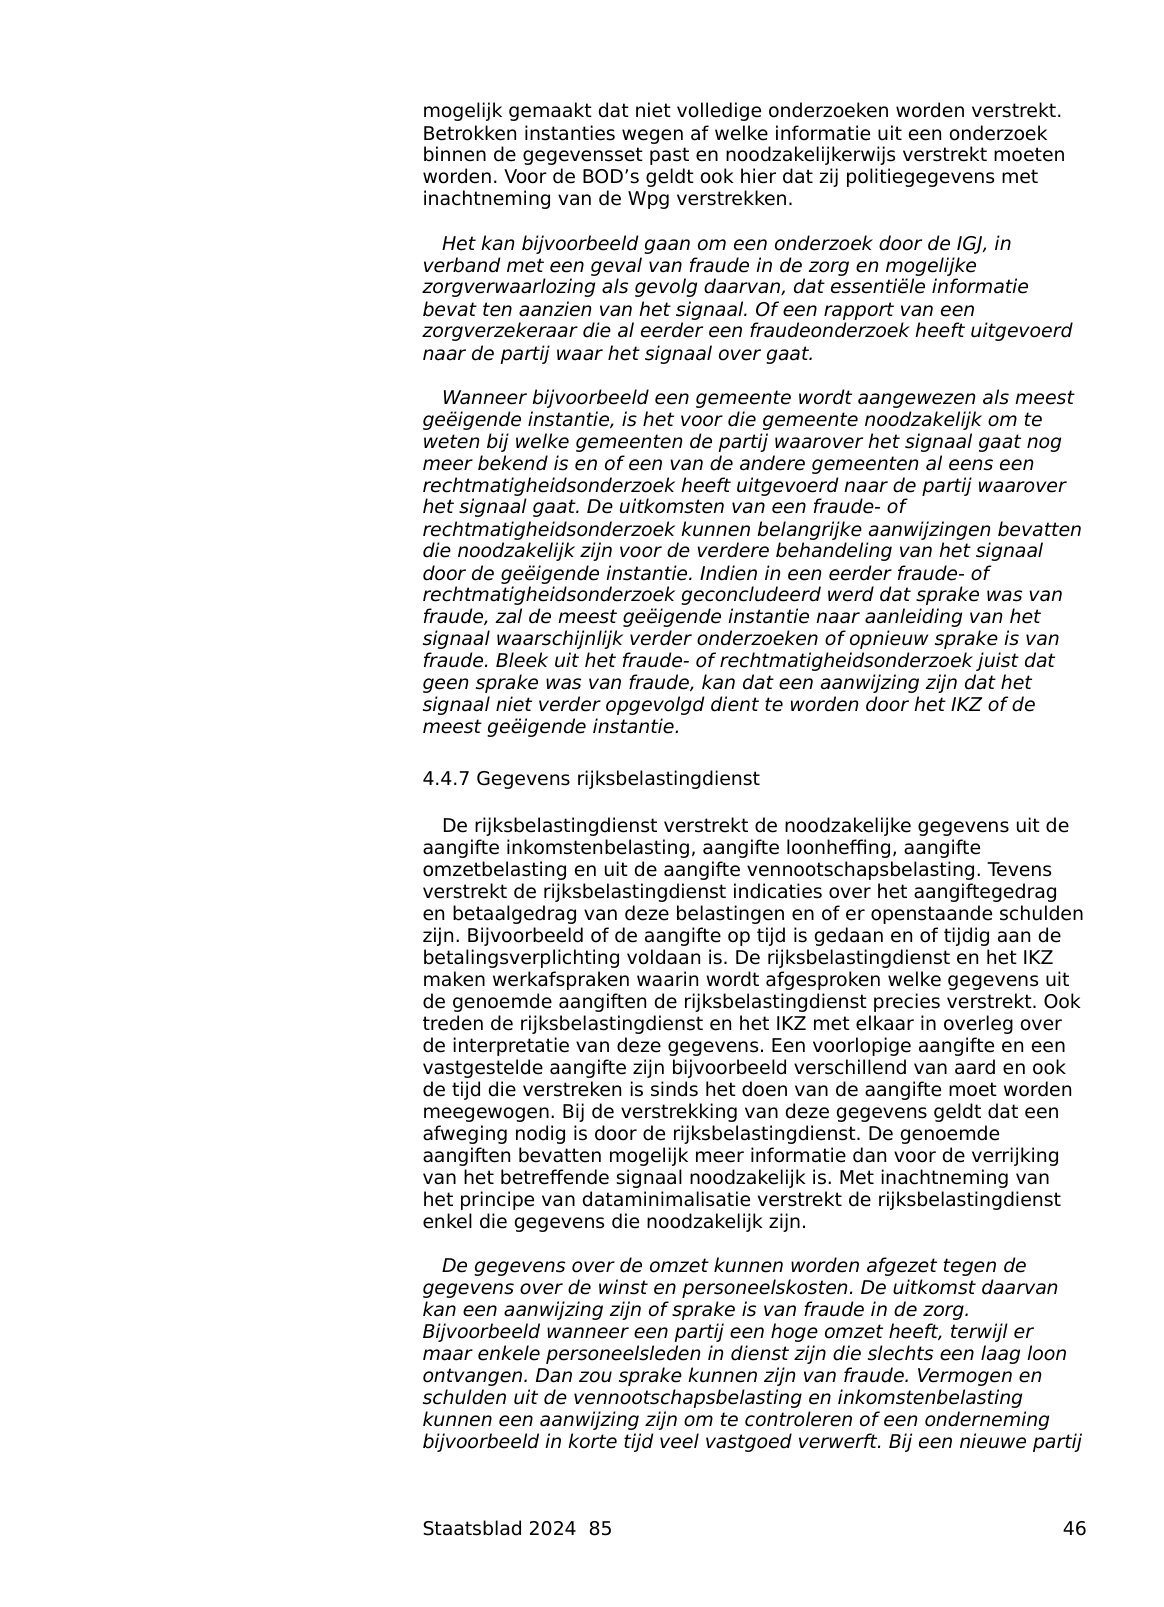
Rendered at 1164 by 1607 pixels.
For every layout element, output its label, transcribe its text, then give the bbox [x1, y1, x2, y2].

text De gegevens over de omzet kunnen worden afgezet tegen de gegevens over de winst en personeelskosten. De uitkomst daarvan kan een aanwijzing zijn of sprake is van fraude in de zorg. Bijvoorbeeld wanneer een partij een hoge omzet heeft, terwijl er maar enkele personeelsleden in dienst zijn die slechts een laag loon ontvangen. Dan zou sprake kunnen zijn van fraude. Vermogen en schulden uit de vennootschapsbelasting en inkomstenbelasting kunnen een aanwijzing zijn om te controleren of een onderneming bijvoorbeeld in korte tijd veel vastgoed verwerft. Bij een nieuwe partij [422, 1255, 1087, 1453]
subtitle 4.4.7 Gegevens rijksbelastingdienst [422, 768, 1087, 790]
text Het kan bijvoorbeeld gaan om een onderzoek door de IGJ, in verband met een geval van fraude in de zorg en mogelijke zorgverwaarlozing als gevolg daarvan, dat essentiële informatie bevat ten aanzien van het signaal. Of een rapport van een zorgverzekeraar die al eerder een fraudeonderzoek heeft uitgevoerd naar de partij waar het signaal over gaat. [422, 232, 1087, 364]
text Wanneer bijvoorbeeld een gemeente wordt aangewezen als meest geëigende instantie, is het voor die gemeente noodzakelijk om te weten bij welke gemeenten de partij waarover het signaal gaat nog meer bekend is en of een van de andere gemeenten al eens een rechtmatigheidsonderzoek heeft uitgevoerd naar de partij waarover het signaal gaat. De uitkomsten van een fraude- of rechtmatigheidsonderzoek kunnen belangrijke aanwijzingen bevatten die noodzakelijk zijn voor de verdere behandeling van het signaal door de geëigende instantie. Indien in een eerder fraude- of rechtmatigheidsonderzoek geconcludeerd werd dat sprake was van fraude, zal de meest geëigende instantie naar aanleiding van het signaal waarschijnlijk verder onderzoeken of opnieuw sprake is van fraude. Bleek uit het fraude- of rechtmatigheidsonderzoek juist dat geen sprake was van fraude, kan dat een aanwijzing zijn dat het signaal niet verder opgevolgd dient te worden door het IKZ of de meest geëigende instantie. [422, 387, 1087, 738]
text mogelijk gemaakt dat niet volledige onderzoeken worden verstrekt. Betrokken instanties wegen af welke informatie uit een onderzoek binnen de gegevensset past en noodzakelijkerwijs verstrekt moeten worden. Voor de BOD’s geldt ook hier dat zij politiegegevens met inachtneming van de Wpg verstrekken. [422, 100, 1087, 210]
text De rijksbelastingdienst verstrekt de noodzakelijke gegevens uit de aangifte inkomstenbelasting, aangifte loonheffing, aangifte omzetbelasting en uit de aangifte vennootschapsbelasting. Tevens verstrekt de rijksbelastingdienst indicaties over het aangiftegedrag en betaalgedrag van deze belastingen en of er openstaande schulden zijn. Bijvoorbeeld of de aangifte op tijd is gedaan en of tijdig aan de betalingsverplichting voldaan is. De rijksbelastingdienst en het IKZ maken werkafspraken waarin wordt afgesproken welke gegevens uit de genoemde aangiften de rijksbelastingdienst precies verstrekt. Ook treden de rijksbelastingdienst en het IKZ met elkaar in overleg over de interpretatie van deze gegevens. Een voorlopige aangifte en een vastgestelde aangifte zijn bijvoorbeeld verschillend van aard en ook de tijd die verstreken is sinds het doen van de aangifte moet worden meegewogen. Bij de verstrekking van deze gegevens geldt dat een afweging nodig is door de rijksbelastingdienst. De genoemde aangiften bevatten mogelijk meer informatie dan voor de verrijking van het betreffende signaal noodzakelijk is. Met inachtneming van het principe van dataminimalisatie verstrekt de rijksbelastingdienst enkel die gegevens die noodzakelijk zijn. [422, 815, 1087, 1233]
